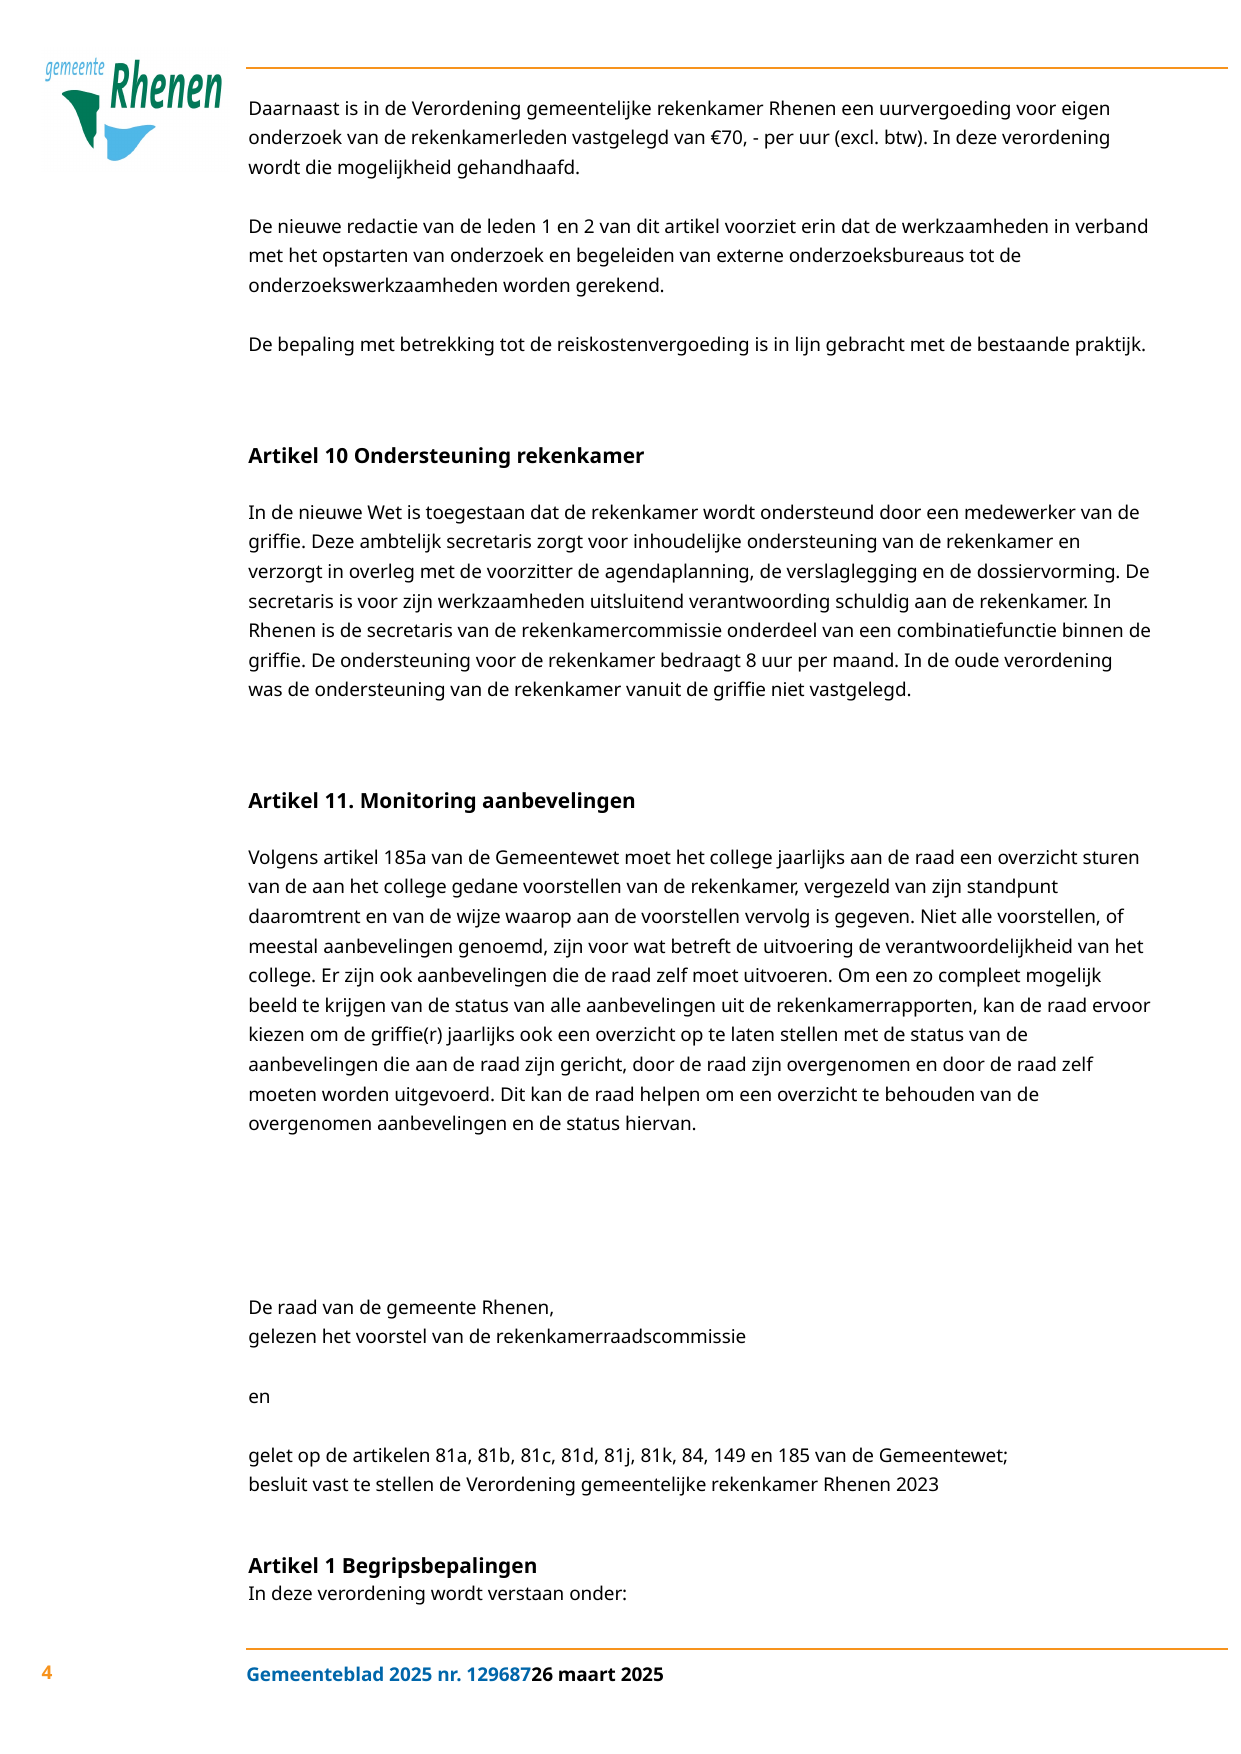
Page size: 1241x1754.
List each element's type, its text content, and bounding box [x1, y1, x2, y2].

text gelet op de artikelen 81a, 81b, 81c, 81d, 81j, 81k, 84, 149 en 185 van de Gemeentewet; [248, 1442, 1152, 1468]
text Artikel 1 Begripsbepalingen [248, 1552, 1152, 1580]
text De bepaling met betrekking tot de reiskostenvergoeding is in lijn gebracht met de bestaande praktijk. [248, 331, 1152, 357]
text gelezen het voorstel van de rekenkamerraadscommissie [248, 1324, 1152, 1349]
text In de nieuwe Wet is toegestaan dat de rekenkamer wordt ondersteund door een medewerker van de griffie. Deze ambtelijk secretaris zorgt voor inhoudelijke ondersteuning van de rekenkamer en verzorgt in overleg met de voorzitter de agendaplanning, de verslaglegging en de dossiervorming. De secretaris is voor zijn werkzaamheden uitsluitend verantwoording schuldig aan de rekenkamer. In Rhenen is de secretaris van de rekenkamercommissie onderdeel van een combinatiefunctie binnen de griffie. De ondersteuning voor de rekenkamer bedraagt 8 uur per maand. In de oude verordening was de ondersteuning van de rekenkamer vanuit de griffie niet vastgelegd. [248, 499, 1152, 702]
text Artikel 10 Ondersteuning rekenkamer [248, 441, 1152, 469]
text In deze verordening wordt verstaan onder: [248, 1580, 1152, 1606]
text Artikel 11. Monitoring aanbevelingen [248, 786, 1152, 814]
picture [41, 47, 231, 172]
text De nieuwe redactie van de leden 1 en 2 van dit artikel voorziet erin dat de werkzaamheden in verband met het opstarten van onderzoek en begeleiden van externe onderzoeksbureaus tot de onderzoekswerkzaamheden worden gerekend. [248, 213, 1152, 298]
text en [248, 1383, 1152, 1408]
text besluit vast te stellen de Verordening gemeentelijke rekenkamer Rhenen 2023 [248, 1472, 1152, 1497]
text De raad van de gemeente Rhenen, [248, 1294, 1152, 1320]
text Daarnaast is in de Verordening gemeentelijke rekenkamer Rhenen een uurvergoeding voor eigen onderzoek van de rekenkamerleden vastgelegd van €70, - per uur (excl. btw). In deze verordening wordt die mogelijkheid gehandhaafd. [248, 95, 1152, 180]
text Volgens artikel 185a van de Gemeentewet moet het college jaarlijks aan de raad een overzicht sturen van de aan het college gedane voorstellen van de rekenkamer, vergezeld van zijn standpunt daaromtrent en van de wijze waarop aan de voorstellen vervolg is gegeven. Niet alle voorstellen, of meestal aanbevelingen genoemd, zijn voor wat betreft de uitvoering de verantwoordelijkheid van het college. Er zijn ook aanbevelingen die de raad zelf moet uitvoeren. Om een zo compleet mogelijk beeld te krijgen van de status van alle aanbevelingen uit de rekenkamerrapporten, kan de raad ervoor kiezen om de griffie(r) jaarlijks ook een overzicht op te laten stellen met de status van de aanbevelingen die aan de raad zijn gericht, door de raad zijn overgenomen en door de raad zelf moeten worden uitgevoerd. Dit kan de raad helpen om een overzicht te behouden van de overgenomen aanbevelingen en de status hiervan. [248, 844, 1152, 1136]
